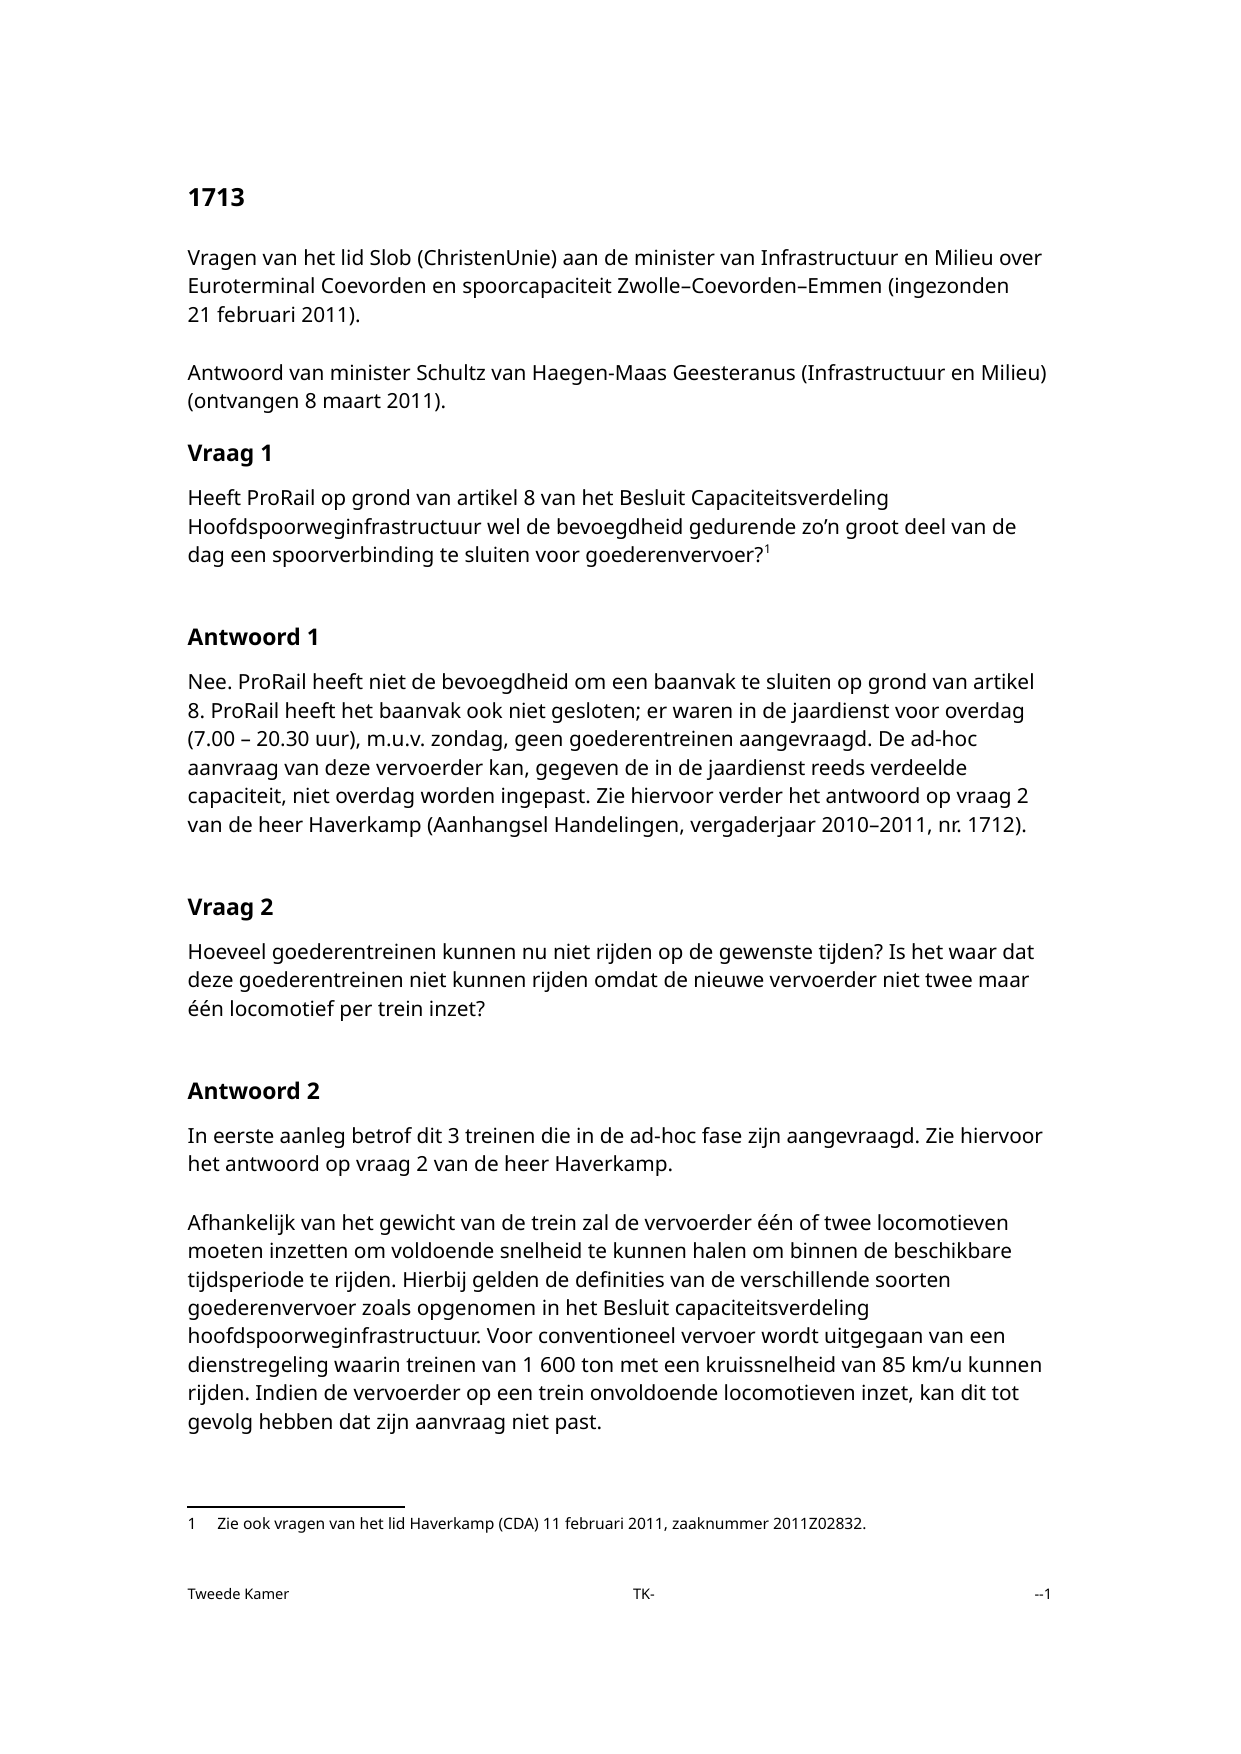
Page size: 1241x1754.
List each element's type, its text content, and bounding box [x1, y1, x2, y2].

text Zie ook vragen van het lid Haverkamp (CDA) 11 februari 2011, zaaknummer 2011Z02832. [187, 1477, 1053, 1534]
subtitle Antwoord 1 [187, 621, 1053, 652]
text Nee. ProRail heeft niet de bevoegdheid om een baanvak te sluiten op grond van artikel 8. ProRail heeft het baanvak ook niet gesloten; er waren in de jaardienst voor overdag (7.00 – 20.30 uur), m.u.v. zondag, geen goederentreinen aangevraagd. De ad-hoc aanvraag van deze vervoerder kan, gegeven de in de jaardienst reeds verdeelde capaciteit, niet overdag worden ingepast. Zie hiervoor verder het antwoord op vraag 2 van de heer Haverkamp (Aanhangsel Handelingen, vergaderjaar 2010–2011, nr. 1712). [187, 667, 1053, 838]
text In eerste aanleg betrof dit 3 treinen die in de ad-hoc fase zijn aangevraagd. Zie hiervoor het antwoord op vraag 2 van de heer Haverkamp. [187, 1121, 1053, 1178]
subtitle Vraag 1 [187, 437, 1053, 468]
subtitle Vraag 2 [187, 891, 1053, 922]
text Afhankelijk van het gewicht van de trein zal de vervoerder één of twee locomotieven moeten inzetten om voldoende snelheid te kunnen halen om binnen de beschikbare tijdsperiode te rijden. Hierbij gelden de definities van de verschillende soorten goederenvervoer zoals opgenomen in het Besluit capaciteitsverdeling hoofdspoorweginfrastructuur. Voor conventioneel vervoer wordt uitgegaan van een dienstregeling waarin treinen van 1 600 ton met een kruissnelheid van 85 km/u kunnen rijden. Indien de vervoerder op een trein onvoldoende locomotieven inzet, kan dit tot gevolg hebben dat zijn aanvraag niet past. [187, 1208, 1053, 1435]
text 1713 [187, 179, 1053, 213]
text Heeft ProRail op grond van artikel 8 van het Besluit Capaciteitsverdeling Hoofdspoorweginfrastructuur wel de bevoegdheid gedurende zo’n groot deel van de dag een spoorverbinding te sluiten voor goederenvervoer? [187, 483, 1053, 569]
subtitle Antwoord 2 [187, 1075, 1053, 1106]
text Vragen van het lid Slob (ChristenUnie) aan de minister van Infrastructuur en Milieu over Euroterminal Coevorden en spoorcapaciteit Zwolle–Coevorden–Emmen (ingezonden 21 februari 2011). [187, 243, 1053, 328]
text Hoeveel goederentreinen kunnen nu niet rijden op de gewenste tijden? Is het waar dat deze goederentreinen niet kunnen rijden omdat de nieuwe vervoerder niet twee maar één locomotief per trein inzet? [187, 937, 1053, 1022]
text Antwoord van minister Schultz van Haegen-Maas Geesteranus (Infrastructuur en Milieu) (ontvangen 8 maart 2011). [187, 358, 1053, 415]
